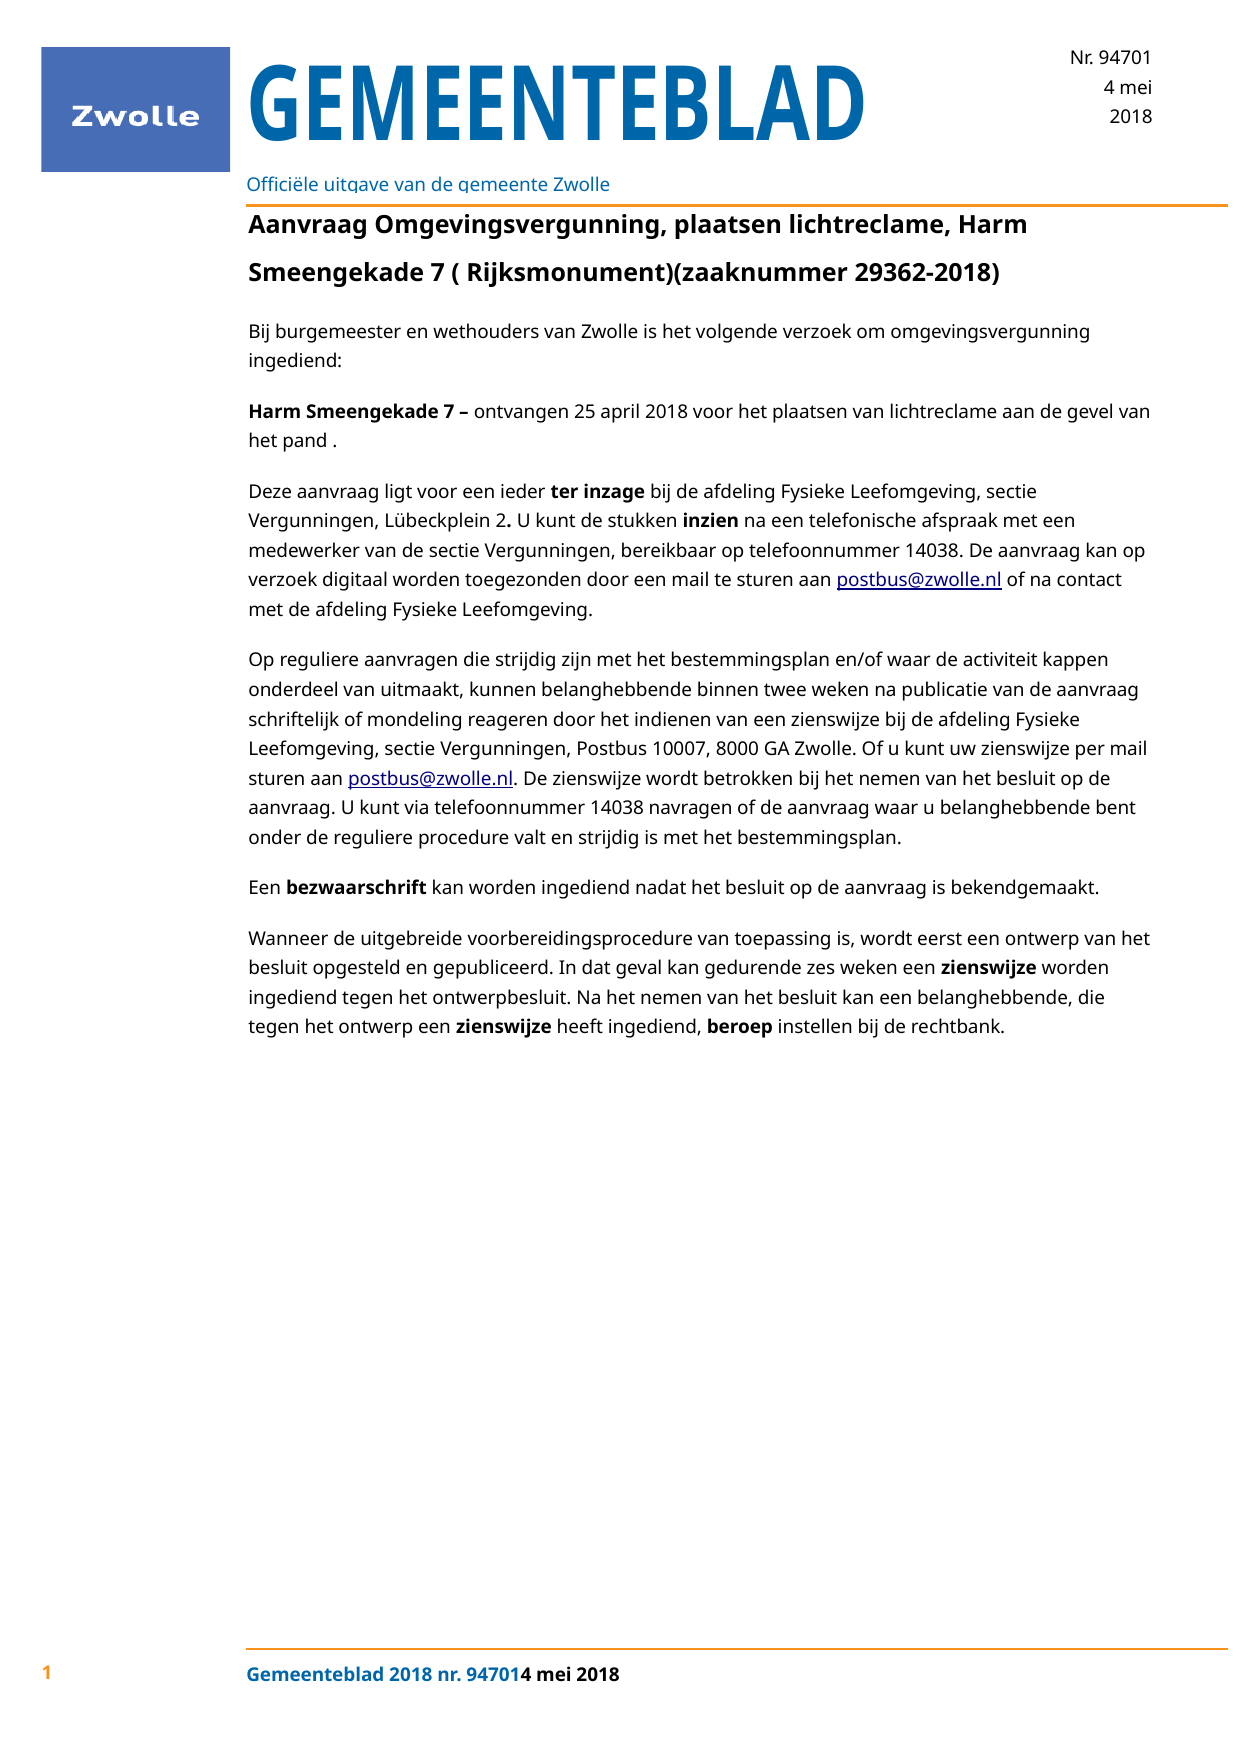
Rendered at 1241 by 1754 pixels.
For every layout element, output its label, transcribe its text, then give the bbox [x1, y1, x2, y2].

text Aanvraag Omgevingsvergunning, plaatsen lichtreclame, Harm Smeengekade 7 ( Rijksmonument)(zaaknummer 29362-2018) [248, 207, 1152, 288]
text Op reguliere aanvragen die strijdig zijn met het bestemmingsplan en/of waar de activiteit kappen onderdeel van uitmaakt, kunnen belanghebbende binnen twee weken na publicatie van de aanvraag schriftelijk of mondeling reageren door het indienen van een zienswijze bij de afdeling Fysieke Leefomgeving, sectie Vergunningen, Postbus 10007, 8000 GA Zwolle. Of u kunt uw zienswijze per mail sturen aan postbus@zwolle.nl. De zienswijze wordt betrokken bij het nemen van het besluit op de aanvraag. U kunt via telefoonnummer 14038 navragen of de aanvraag waar u belanghebbende bent onder de reguliere procedure valt en strijdig is met het bestemmingsplan. [248, 647, 1152, 850]
text Deze aanvraag ligt voor een ieder ter inzage bij de afdeling Fysieke Leefomgeving, sectie Vergunningen, Lübeckplein 2. U kunt de stukken inzien na een telefonische afspraak met een medewerker van de sectie Vergunningen, bereikbaar op telefoonnummer 14038. De aanvraag kan op verzoek digitaal worden toegezonden door een mail te sturen aan postbus@zwolle.nl of na contact met de afdeling Fysieke Leefomgeving. [248, 478, 1152, 622]
text Harm Smeengekade 7 – ontvangen 25 april 2018 voor het plaatsen van lichtreclame aan de gevel van het pand . [248, 398, 1152, 453]
picture [41, 47, 231, 172]
text Wanneer de uitgebreide voorbereidingsprocedure van toepassing is, wordt eerst een ontwerp van het besluit opgesteld en gepubliceerd. In dat geval kan gedurende zes weken een zienswijze worden ingediend tegen het ontwerpbesluit. Na het nemen van het besluit kan een belanghebbende, die tegen het ontwerp een zienswijze heeft ingediend, beroep instellen bij de rechtbank. [248, 925, 1152, 1039]
text Bij burgemeester en wethouders van Zwolle is het volgende verzoek om omgevingsvergunning ingediend: [248, 318, 1152, 373]
text Een bezwaarschrift kan worden ingediend nadat het besluit op de aanvraag is bekendgemaakt. [248, 874, 1152, 900]
